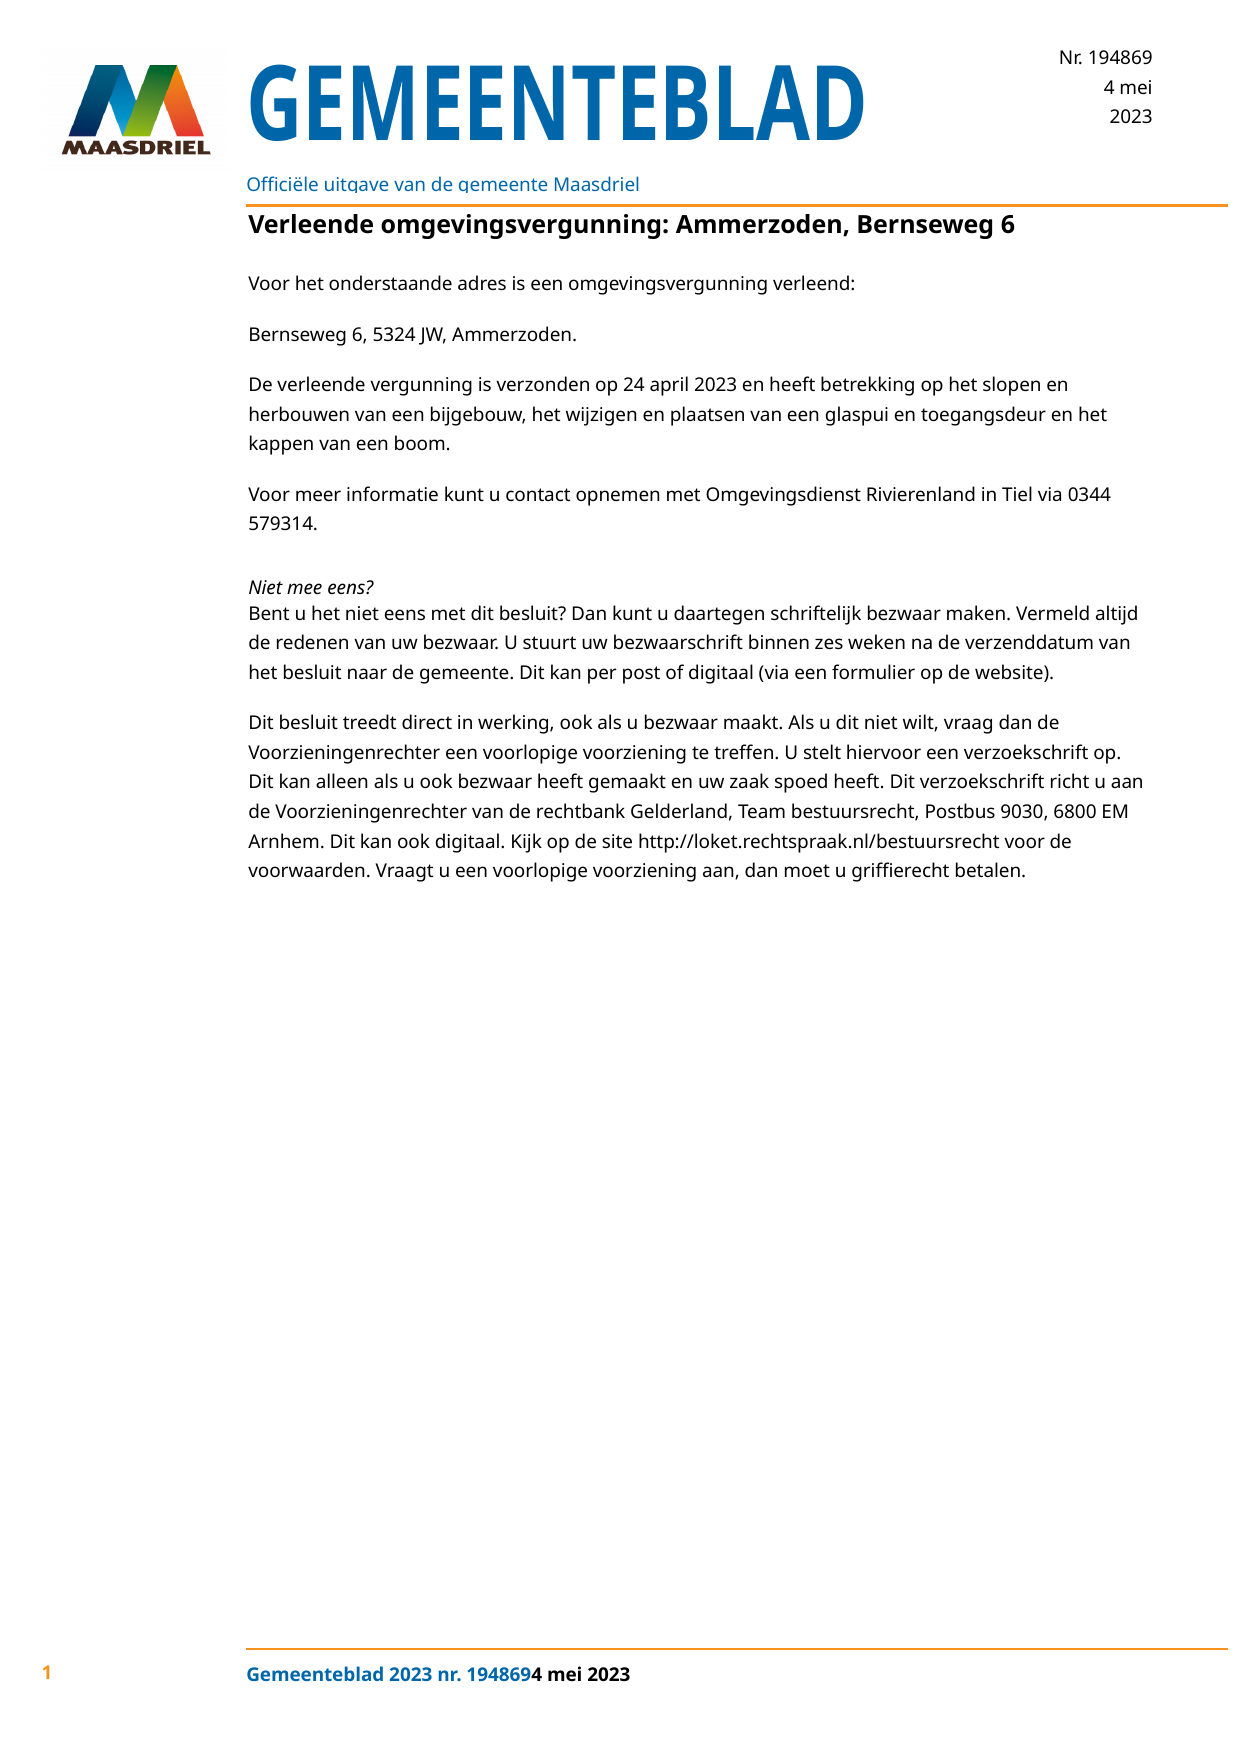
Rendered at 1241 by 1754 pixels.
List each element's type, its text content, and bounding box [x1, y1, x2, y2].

text Verleende omgevingsvergunning: Ammerzoden, Bernseweg 6 [248, 207, 1152, 241]
text Bent u het niet eens met dit besluit? Dan kunt u daartegen schriftelijk bezwaar maken. Vermeld altijd de redenen van uw bezwaar. U stuurt uw bezwaarschrift binnen zes weken na de verzenddatum van het besluit naar de gemeente. Dit kan per post of digitaal (via een formulier op de website). [248, 600, 1152, 685]
text Voor meer informatie kunt u contact opnemen met Omgevingsdienst Rivierenland in Tiel via 0344 579314. [248, 481, 1152, 536]
text Dit besluit treedt direct in werking, ook als u bezwaar maakt. Als u dit niet wilt, vraag dan de Voorzieningenrechter een voorlopige voorziening te treffen. U stelt hiervoor een verzoekschrift op. Dit kan alleen als u ook bezwaar heeft gemaakt en uw zaak spoed heeft. Dit verzoekschrift richt u aan de Voorzieningenrechter van de rechtbank Gelderland, Team bestuursrecht, Postbus 9030, 6800 EM Arnhem. Dit kan ook digitaal. Kijk op de site http://loket.rechtspraak.nl/bestuursrecht voor de voorwaarden. Vraagt u een voorlopige voorziening aan, dan moet u griffierecht betalen. [248, 709, 1152, 883]
text Niet mee eens? [248, 574, 1152, 600]
text De verleende vergunning is verzonden op 24 april 2023 en heeft betrekking op het slopen en herbouwen van een bijgebouw, het wijzigen en plaatsen van een glaspui en toegangsdeur en het kappen van een boom. [248, 371, 1152, 456]
text Voor het onderstaande adres is een omgevingsvergunning verleend: [248, 270, 1152, 296]
text Bernseweg 6, 5324 JW, Ammerzoden. [248, 321, 1152, 346]
picture [41, 47, 231, 172]
